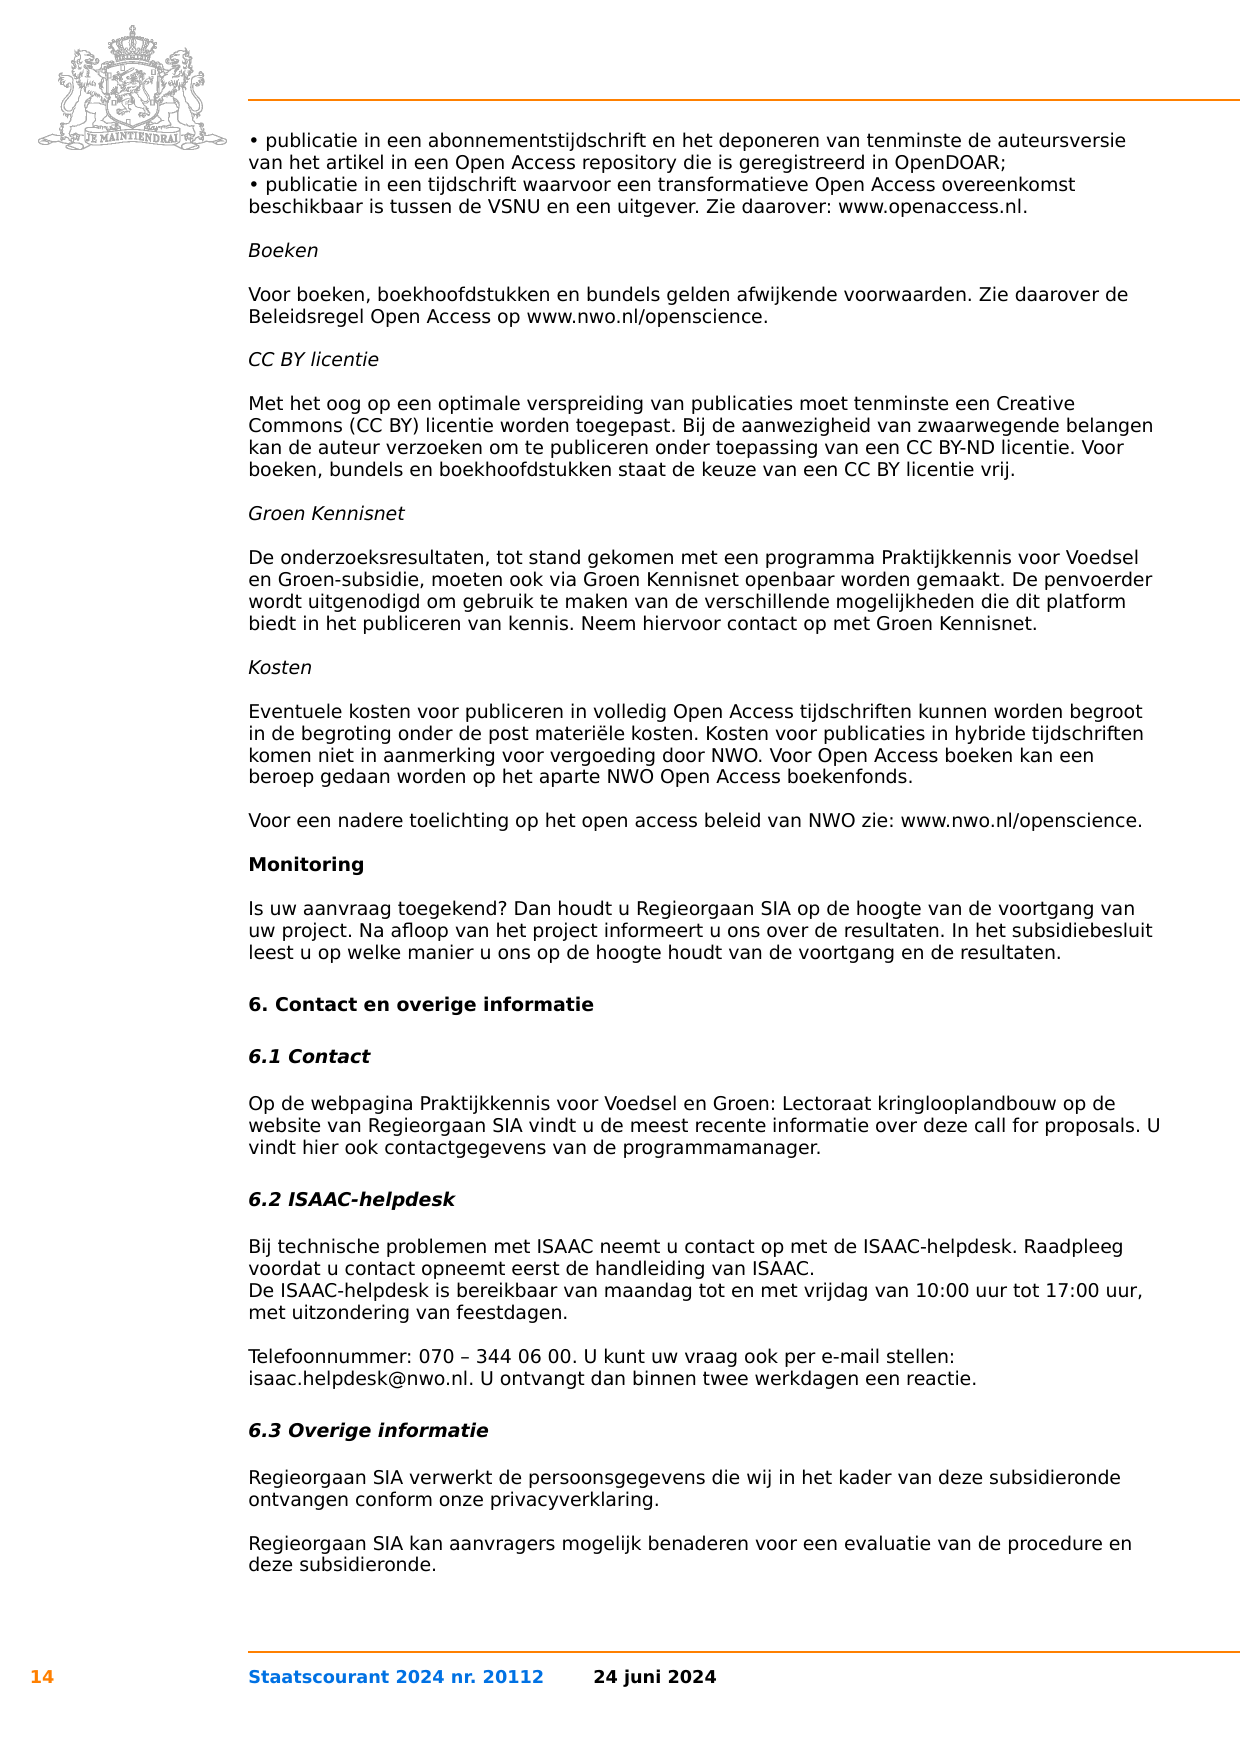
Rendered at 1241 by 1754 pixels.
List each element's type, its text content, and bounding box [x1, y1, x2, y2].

subtitle 6.2 ISAAC-helpdesk [248, 1189, 1163, 1211]
text Op de webpagina Praktijkkennis voor Voedsel en Groen: Lectoraat kringlooplandbouw op de website van Regieorgaan SIA vindt u de meest recente informatie over deze call for proposals. U vindt hier ook contactgegevens van de programmamanager. [248, 1093, 1163, 1159]
subtitle Groen Kennisnet [248, 503, 1163, 525]
text De ISAAC-helpdesk is bereikbaar van maandag tot en met vrijdag van 10:00 uur tot 17:00 uur, met uitzondering van feestdagen. [248, 1280, 1163, 1324]
subtitle Boeken [248, 240, 1163, 262]
text • publicatie in een abonnementstijdschrift en het deponeren van tenminste de auteursversie van het artikel in een Open Access repository die is geregistreerd in OpenDOAR; [248, 130, 1163, 174]
text Voor een nadere toelichting op het open access beleid van NWO zie: www.nwo.nl/openscience. [248, 810, 1163, 832]
text De onderzoeksresultaten, tot stand gekomen met een programma Praktijkkennis voor Voedsel en Groen-subsidie, moeten ook via Groen Kennisnet openbaar worden gemaakt. De penvoerder wordt uitgenodigd om gebruik te maken van de verschillende mogelijkheden die dit platform biedt in het publiceren van kennis. Neem hiervoor contact op met Groen Kennisnet. [248, 547, 1163, 635]
text Telefoonnummer: 070 – 344 06 00. U kunt uw vraag ook per e-mail stellen: isaac.helpdesk@nwo.nl. U ontvangt dan binnen twee werkdagen een reactie. [248, 1346, 1163, 1389]
text Met het oog op een optimale verspreiding van publicaties moet tenminste een Creative Commons (CC BY) licentie worden toegepast. Bij de aanwezigheid van zwaarwegende belangen kan de auteur verzoeken om te publiceren onder toepassing van een CC BY-ND licentie. Voor boeken, bundels en boekhoofdstukken staat de keuze van een CC BY licentie vrij. [248, 393, 1163, 481]
text Is uw aanvraag toegekend? Dan houdt u Regieorgaan SIA op de hoogte van de voortgang van uw project. Na afloop van het project informeert u ons over de resultaten. In het subsidiebesluit leest u op welke manier u ons op de hoogte houdt van de voortgang en de resultaten. [248, 898, 1163, 964]
subtitle 6.1 Contact [248, 1046, 1163, 1068]
picture [38, 25, 227, 150]
text • publicatie in een tijdschrift waarvoor een transformatieve Open Access overeenkomst beschikbaar is tussen de VSNU en een uitgever. Zie daarover: www.openaccess.nl. [248, 174, 1163, 218]
subtitle Monitoring [248, 854, 1163, 876]
text Regieorgaan SIA verwerkt de persoonsgegevens die wij in het kader van deze subsidieronde ontvangen conform onze privacyverklaring. [248, 1467, 1163, 1511]
text Bij technische problemen met ISAAC neemt u contact op met de ISAAC-helpdesk. Raadpleeg voordat u contact opneemt eerst de handleiding van ISAAC. [248, 1236, 1163, 1280]
text Regieorgaan SIA kan aanvragers mogelijk benaderen voor een evaluatie van de procedure en deze subsidieronde. [248, 1532, 1163, 1576]
subtitle Kosten [248, 657, 1163, 679]
text Eventuele kosten voor publiceren in volledig Open Access tijdschriften kunnen worden begroot in de begroting onder de post materiële kosten. Kosten voor publicaties in hybride tijdschriften komen niet in aanmerking voor vergoeding door NWO. Voor Open Access boeken kan een beroep gedaan worden op het aparte NWO Open Access boekenfonds. [248, 701, 1163, 788]
subtitle CC BY licentie [248, 349, 1163, 371]
text Voor boeken, boekhoofdstukken en bundels gelden afwijkende voorwaarden. Zie daarover de Beleidsregel Open Access op www.nwo.nl/openscience. [248, 283, 1163, 327]
subtitle 6. Contact en overige informatie [248, 994, 1163, 1016]
subtitle 6.3 Overige informatie [248, 1419, 1163, 1442]
